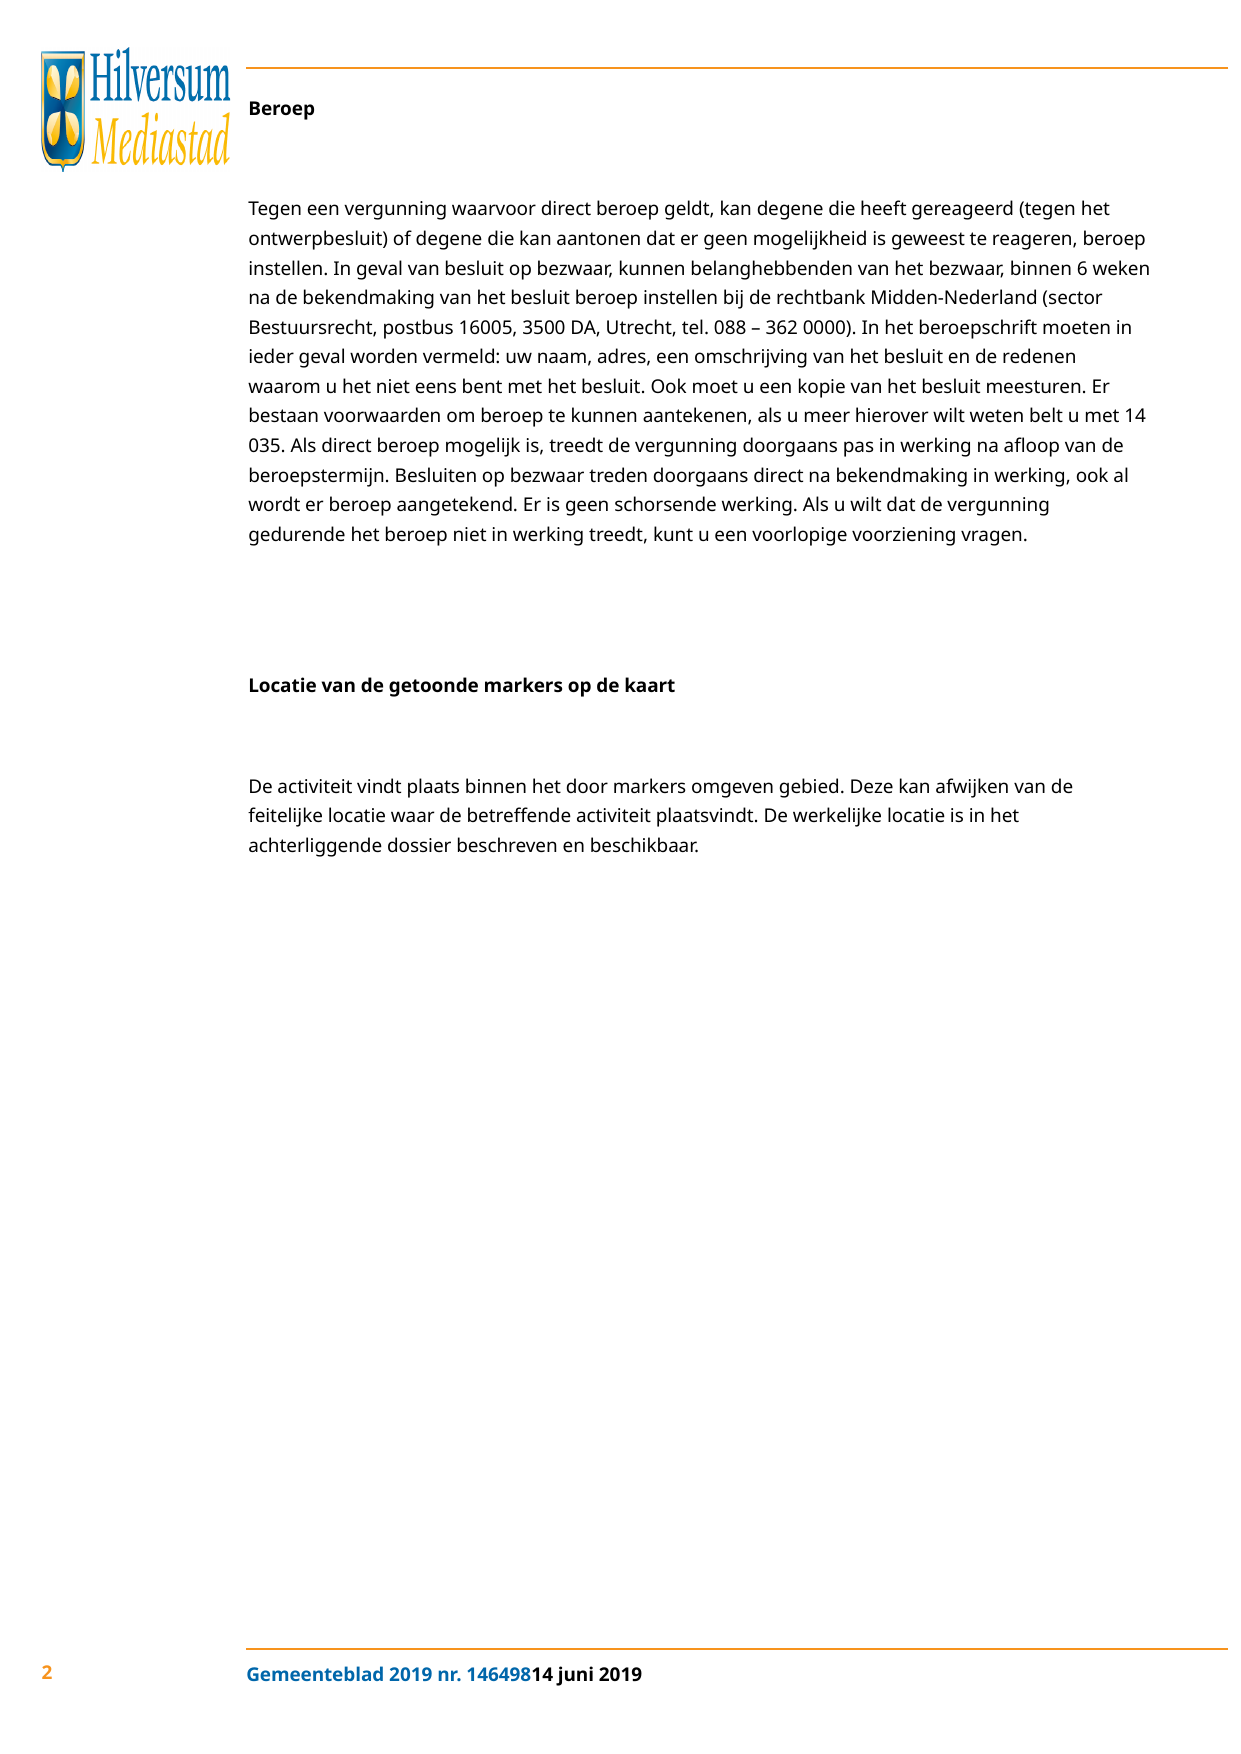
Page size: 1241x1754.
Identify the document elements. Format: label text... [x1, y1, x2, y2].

text Beroep [248, 95, 1152, 121]
text Tegen een vergunning waarvoor direct beroep geldt, kan degene die heeft gereageerd (tegen het ontwerpbesluit) of degene die kan aantonen dat er geen mogelijkheid is geweest te reageren, beroep instellen. In geval van besluit op bezwaar, kunnen belanghebbenden van het bezwaar, binnen 6 weken na de bekendmaking van het besluit beroep instellen bij de rechtbank Midden-Nederland (sector Bestuursrecht, postbus 16005, 3500 DA, Utrecht, tel. 088 – 362 0000). In het beroepschrift moeten in ieder geval worden vermeld: uw naam, adres, een omschrijving van het besluit en de redenen waarom u het niet eens bent met het besluit. Ook moet u een kopie van het besluit meesturen. Er bestaan voorwaarden om beroep te kunnen aantekenen, als u meer hierover wilt weten belt u met 14 035. Als direct beroep mogelijk is, treedt de vergunning doorgaans pas in werking na afloop van de beroepstermijn. Besluiten op bezwaar treden doorgaans direct na bekendmaking in werking, ook al wordt er beroep aangetekend. Er is geen schorsende werking. Als u wilt dat de vergunning gedurende het beroep niet in werking treedt, kunt u een voorlopige voorziening vragen. [248, 196, 1152, 547]
text Locatie van de getoonde markers op de kaart [248, 672, 1152, 698]
text De activiteit vindt plaats binnen het door markers omgeven gebied. Deze kan afwijken van de feitelijke locatie waar de betreffende activiteit plaatsvindt. De werkelijke locatie is in het achterliggende dossier beschreven en beschikbaar. [248, 773, 1152, 858]
picture [41, 47, 231, 172]
